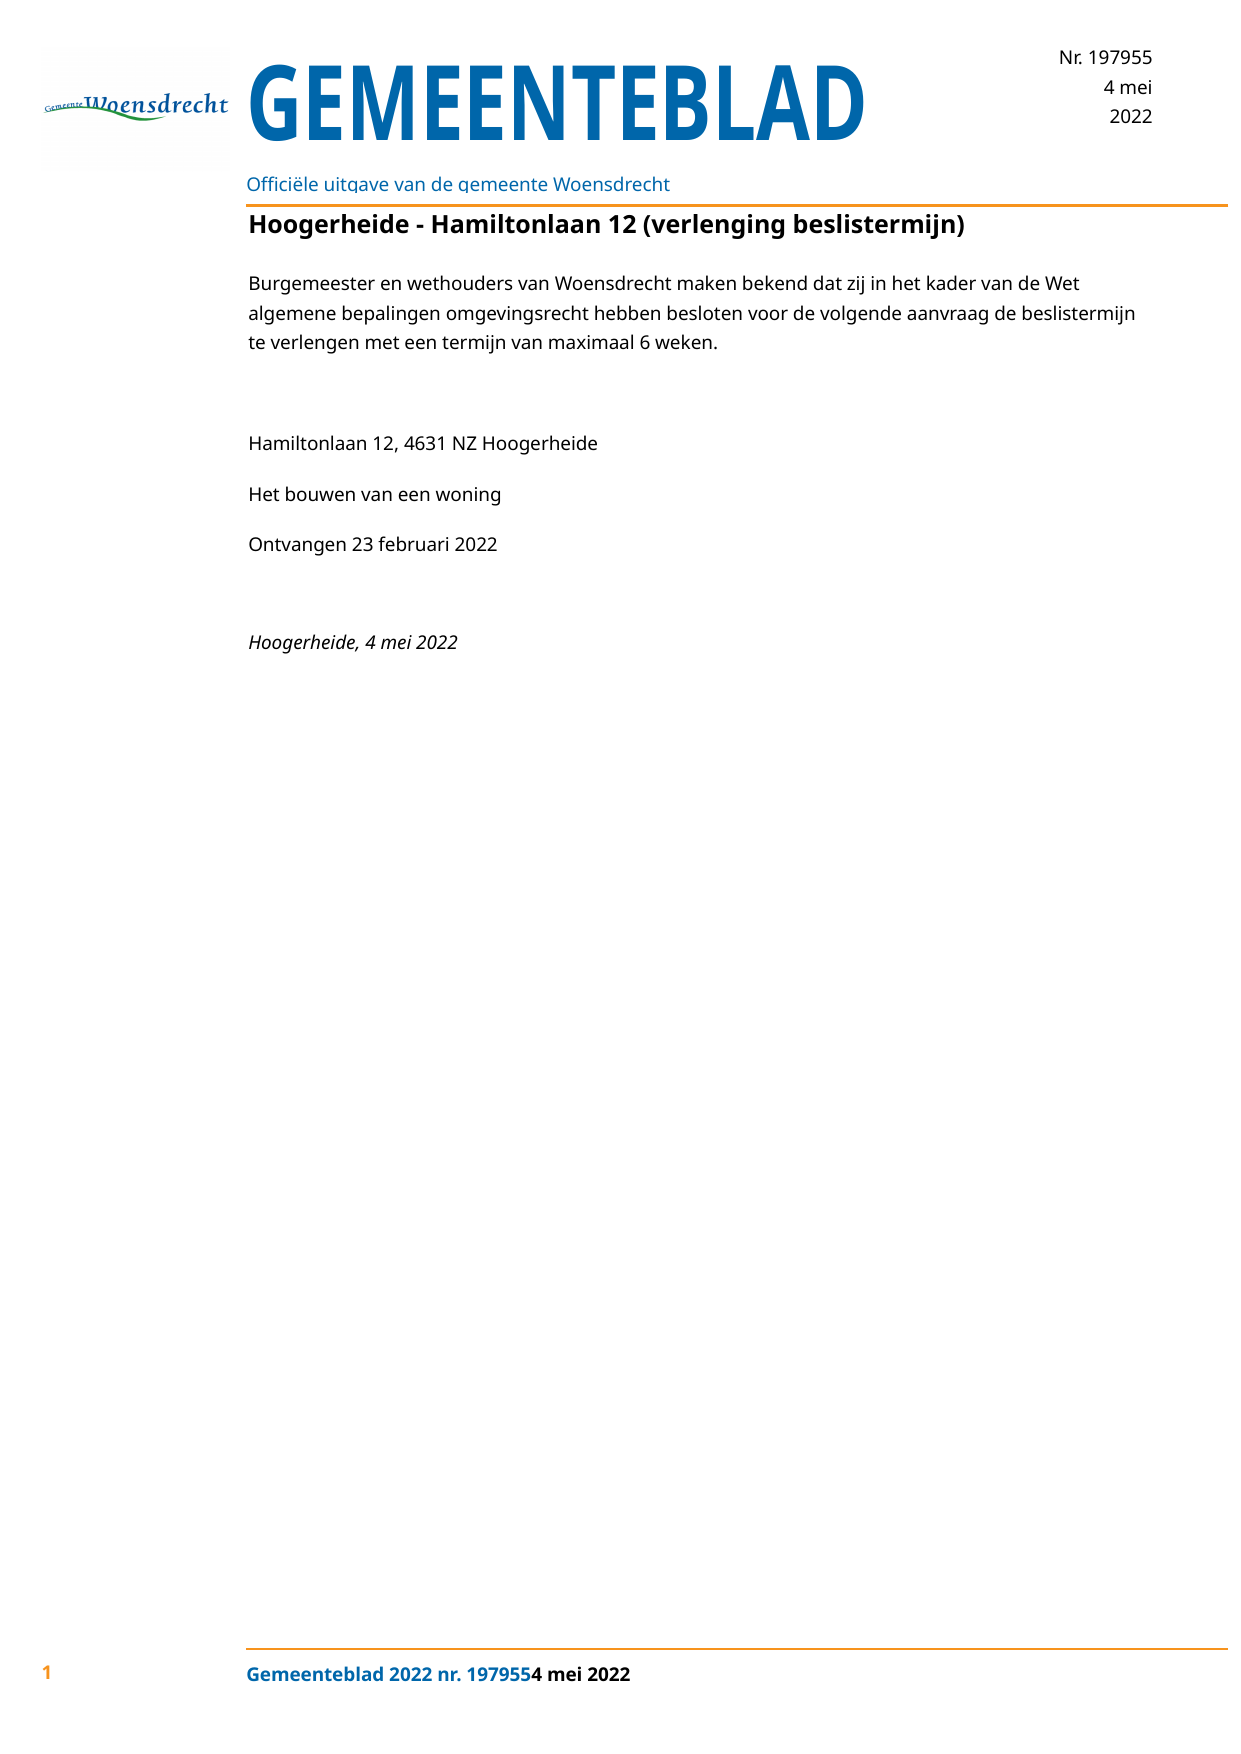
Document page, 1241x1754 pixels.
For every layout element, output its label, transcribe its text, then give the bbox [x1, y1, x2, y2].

picture [41, 47, 231, 172]
text Hoogerheide - Hamiltonlaan 12 (verlenging beslistermijn) [248, 207, 1152, 241]
text Hoogerheide, 4 mei 2022 [248, 629, 1152, 655]
text Ontvangen 23 februari 2022 [248, 531, 1152, 557]
text Burgemeester en wethouders van Woensdrecht maken bekend dat zij in het kader van de Wet algemene bepalingen omgevingsrecht hebben besloten voor de volgende aanvraag de beslistermijn te verlengen met een termijn van maximaal 6 weken. [248, 270, 1152, 355]
text Het bouwen van een woning [248, 481, 1152, 506]
text Hamiltonlaan 12, 4631 NZ Hoogerheide [248, 430, 1152, 456]
